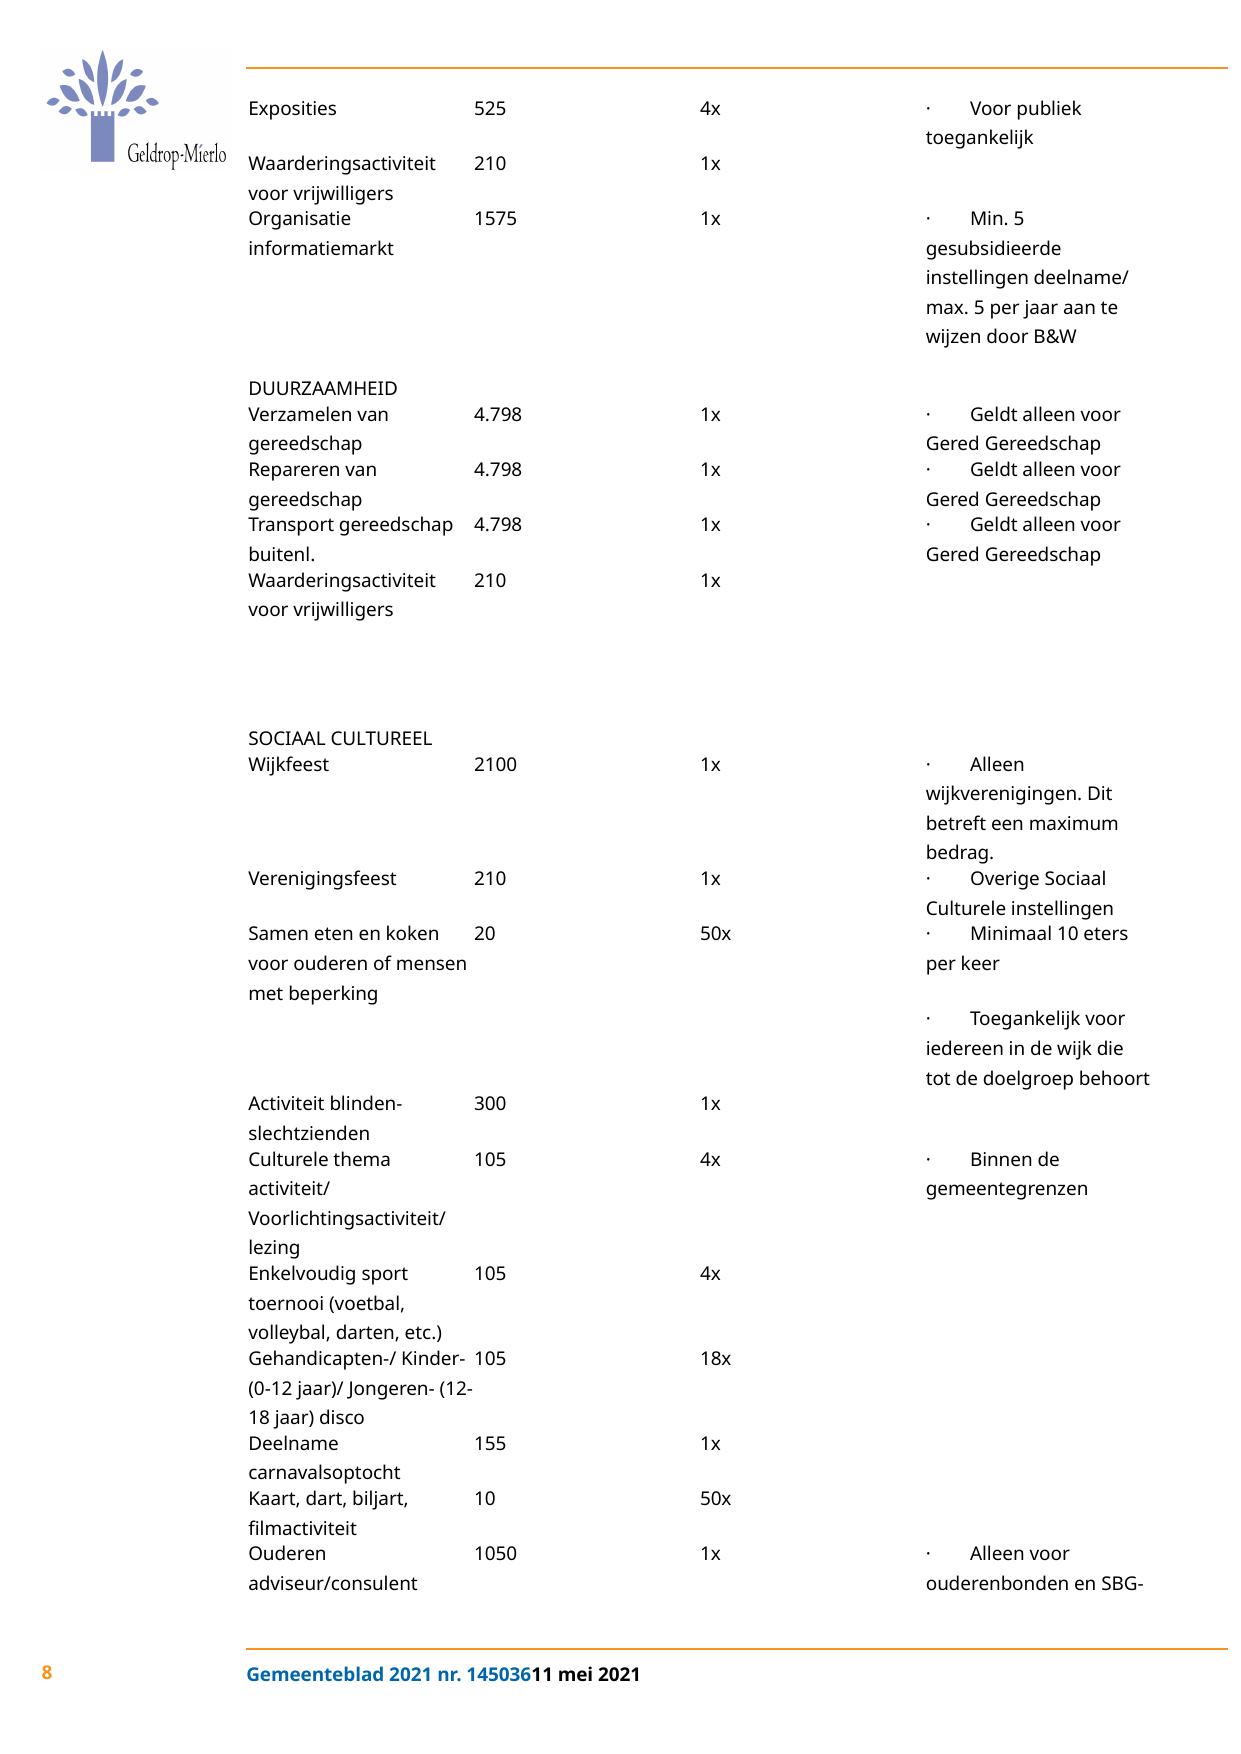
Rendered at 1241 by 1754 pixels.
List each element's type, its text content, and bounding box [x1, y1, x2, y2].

table_cell [248, 648, 474, 674]
table_cell 2100 [474, 751, 700, 865]
table_cell [926, 1485, 1152, 1541]
table_cell Samen eten en koken voor ouderen of mensen met beperking [248, 921, 474, 1006]
table_cell · Binnen de gemeentegrenzen [926, 1146, 1152, 1260]
table_cell 1x [700, 150, 926, 205]
table_cell [926, 648, 1152, 674]
table_cell 4.798 [474, 456, 700, 512]
table_cell 1x [700, 751, 926, 865]
table_cell · Minimaal 10 eters per keer [926, 921, 1152, 1006]
table_cell Transport gereedschap buitenl. [248, 512, 474, 567]
table_cell [926, 674, 1152, 699]
table_cell 105 [474, 1345, 700, 1430]
table_cell · Toegankelijk voor iedereen in de wijk die tot de doelgroep behoort [926, 1006, 1152, 1090]
table_cell 210 [474, 865, 700, 921]
table_cell 18x [700, 1345, 926, 1430]
table_cell [700, 622, 926, 648]
table_cell [474, 1006, 700, 1090]
table_cell 10 [474, 1485, 700, 1541]
table_cell Kaart, dart, biljart, filmactiviteit [248, 1485, 474, 1541]
table_cell 4x [700, 1146, 926, 1260]
table_cell 1x [700, 401, 926, 456]
table_cell Waarderingsactiviteit voor vrijwilligers [248, 567, 474, 622]
table_cell [926, 375, 1152, 401]
table_cell DUURZAAMHEID [248, 375, 474, 401]
table_cell 50x [700, 1485, 926, 1541]
table_cell [700, 725, 926, 751]
table_cell · Geldt alleen voor Gered Gereedschap [926, 401, 1152, 456]
table_cell Ouderen adviseur/consulent [248, 1541, 474, 1596]
table_cell 210 [474, 567, 700, 622]
table_cell 1x [700, 865, 926, 921]
table_cell [474, 622, 700, 648]
table_cell Verzamelen van gereedschap [248, 401, 474, 456]
table_cell · Alleen wijkverenigingen. Dit betreft een maximum bedrag. [926, 751, 1152, 865]
table_cell [474, 648, 700, 674]
table_cell 1x [700, 205, 926, 349]
table_cell · Alleen voor ouderenbonden en SBG- [926, 1541, 1152, 1596]
table_cell Verenigingsfeest [248, 865, 474, 921]
table_cell 20 [474, 921, 700, 1006]
table_cell [700, 375, 926, 401]
table_cell [926, 350, 1152, 375]
table_cell 4x [700, 95, 926, 150]
table_cell [248, 674, 474, 699]
table_cell 4.798 [474, 401, 700, 456]
table_cell [926, 699, 1152, 725]
table_cell [926, 1430, 1152, 1485]
table_cell [700, 648, 926, 674]
table_cell [474, 674, 700, 699]
table_cell [248, 622, 474, 648]
table_cell [248, 1006, 474, 1090]
table_cell Exposities [248, 95, 474, 150]
table_cell · Geldt alleen voor Gered Gereedschap [926, 512, 1152, 567]
table_cell 105 [474, 1260, 700, 1345]
table_cell · Overige Sociaal Culturele instellingen [926, 865, 1152, 921]
table_cell [700, 699, 926, 725]
table_cell [926, 567, 1152, 622]
table_cell [700, 350, 926, 375]
table_cell [926, 150, 1152, 205]
table_cell 4.798 [474, 512, 700, 567]
table_cell [474, 350, 700, 375]
table_cell SOCIAAL CULTUREEL [248, 725, 474, 751]
table_cell 210 [474, 150, 700, 205]
table_cell [474, 699, 700, 725]
table_cell Organisatie informatiemarkt [248, 205, 474, 349]
table_cell 1x [700, 512, 926, 567]
table_cell · Min. 5 gesubsidieerde instellingen deelname/ max. 5 per jaar aan te wijzen door B&W [926, 205, 1152, 349]
table_cell 105 [474, 1146, 700, 1260]
table_cell [926, 1090, 1152, 1146]
table_cell 525 [474, 95, 700, 150]
table_cell 1x [700, 1541, 926, 1596]
table_cell [474, 725, 700, 751]
table_cell [926, 1345, 1152, 1430]
table_cell Deelname carnavalsoptocht [248, 1430, 474, 1485]
table_cell 300 [474, 1090, 700, 1146]
table_cell · Geldt alleen voor Gered Gereedschap [926, 456, 1152, 512]
table_cell 1050 [474, 1541, 700, 1596]
table_cell 1x [700, 1090, 926, 1146]
table_cell Repareren van gereedschap [248, 456, 474, 512]
table_cell 4x [700, 1260, 926, 1345]
table_cell [926, 1260, 1152, 1345]
table_cell Wijkfeest [248, 751, 474, 865]
table_cell Enkelvoudig sport toernooi (voetbal, volleybal, darten, etc.) [248, 1260, 474, 1345]
table_cell Culturele thema activiteit/ Voorlichtingsactiviteit/ lezing [248, 1146, 474, 1260]
table_cell [700, 1006, 926, 1090]
table_cell [474, 375, 700, 401]
table_cell 50x [700, 921, 926, 1006]
table_cell 1x [700, 456, 926, 512]
table_cell [926, 725, 1152, 751]
table_cell 1575 [474, 205, 700, 349]
table_cell Waarderingsactiviteit voor vrijwilligers [248, 150, 474, 205]
table_cell [700, 674, 926, 699]
table_cell [248, 350, 474, 375]
table_cell 155 [474, 1430, 700, 1485]
picture [41, 47, 231, 172]
table_cell · Voor publiek toegankelijk [926, 95, 1152, 150]
table_cell 1x [700, 567, 926, 622]
table_cell Activiteit blinden-slechtzienden [248, 1090, 474, 1146]
table_cell 1x [700, 1430, 926, 1485]
table_cell Gehandicapten-/ Kinder- (0-12 jaar)/ Jongeren- (12-18 jaar) disco [248, 1345, 474, 1430]
table_cell [248, 699, 474, 725]
table_cell [926, 622, 1152, 648]
